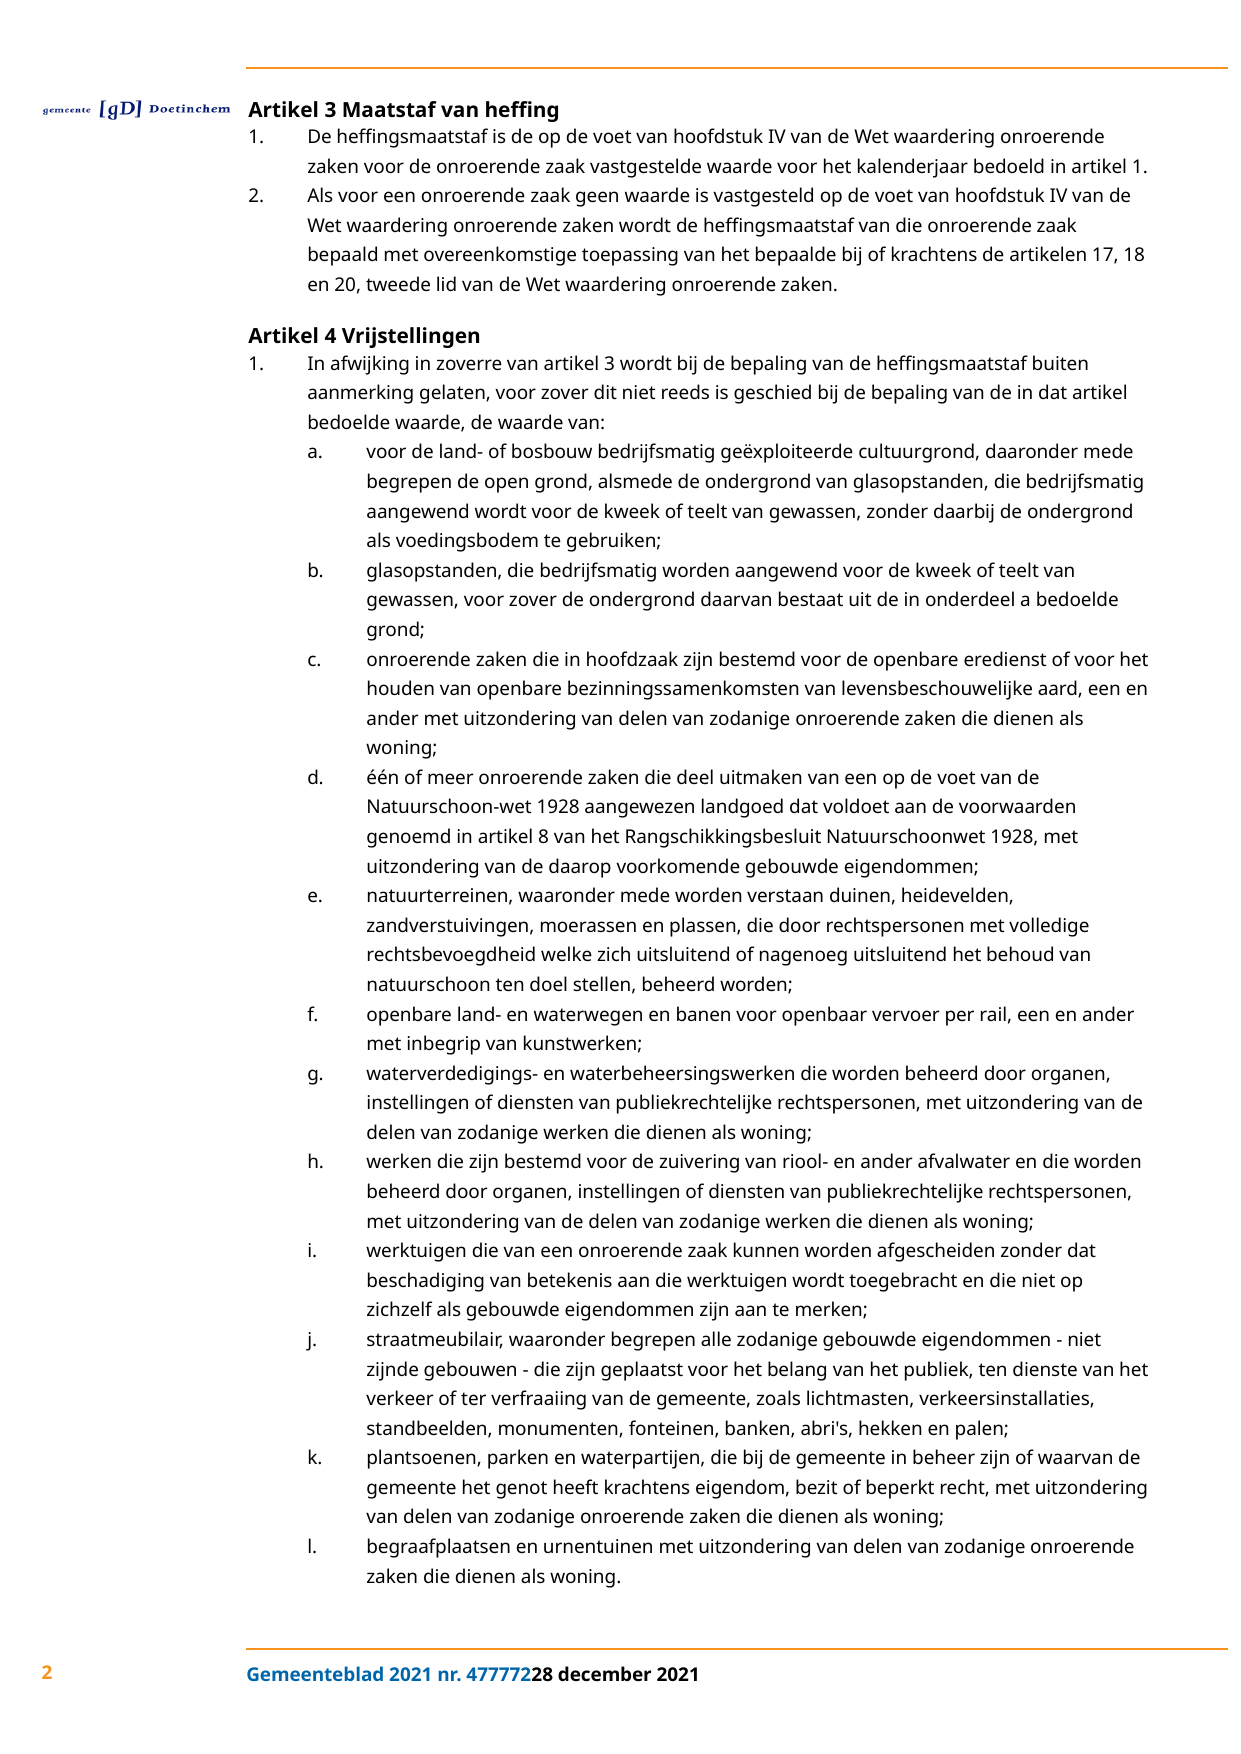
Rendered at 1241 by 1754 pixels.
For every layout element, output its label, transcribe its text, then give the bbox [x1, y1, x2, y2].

text Artikel 3 Maatstaf van heffing [248, 95, 1152, 123]
list waterverdedigings- en waterbeheersingswerken die worden beheerd door organen, instellingen of diensten van publiekrechtelijke rechtspersonen, met uitzondering van de delen van zodanige werken die dienen als woning; [307, 1060, 1152, 1145]
list De heffingsmaatstaf is de op de voet van hoofdstuk IV van de Wet waardering onroerende zaken voor de onroerende zaak vastgestelde waarde voor het kalenderjaar bedoeld in artikel 1. [248, 123, 1152, 178]
list plantsoenen, parken en waterpartijen, die bij de gemeente in beheer zijn of waarvan de gemeente het genot heeft krachtens eigendom, bezit of beperkt recht, met uitzondering van delen van zodanige onroerende zaken die dienen als woning; [307, 1444, 1152, 1529]
list één of meer onroerende zaken die deel uitmaken van een op de voet van de Natuurschoon-wet 1928 aangewezen landgoed dat voldoet aan de voorwaarden genoemd in artikel 8 van het Rangschikkingsbesluit Natuurschoonwet 1928, met uitzondering van de daarop voorkomende gebouwde eigendommen; [307, 764, 1152, 879]
list onroerende zaken die in hoofdzaak zijn bestemd voor de openbare eredienst of voor het houden van openbare bezinningssamenkomsten van levensbeschouwelijke aard, een en ander met uitzondering van delen van zodanige onroerende zaken die dienen als woning; [307, 646, 1152, 760]
picture [41, 47, 231, 172]
list openbare land- en waterwegen en banen voor openbaar vervoer per rail, een en ander met inbegrip van kunstwerken; [307, 1001, 1152, 1056]
list werktuigen die van een onroerende zaak kunnen worden afgescheiden zonder dat beschadiging van betekenis aan die werktuigen wordt toegebracht en die niet op zichzelf als gebouwde eigendommen zijn aan te merken; [307, 1237, 1152, 1322]
list glasopstanden, die bedrijfsmatig worden aangewend voor de kweek of teelt van gewassen, voor zover de ondergrond daarvan bestaat uit de in onderdeel a bedoelde grond; [307, 557, 1152, 642]
list natuurterreinen, waaronder mede worden verstaan duinen, heidevelden, zandverstuivingen, moerassen en plassen, die door rechtspersonen met volledige rechtsbevoegdheid welke zich uitsluitend of nagenoeg uitsluitend het behoud van natuurschoon ten doel stellen, beheerd worden; [307, 882, 1152, 997]
list In afwijking in zoverre van artikel 3 wordt bij de bepaling van de heffingsmaatstaf buiten aanmerking gelaten, voor zover dit niet reeds is geschied bij de bepaling van de in dat artikel bedoelde waarde, de waarde van: [248, 350, 1152, 435]
list Als voor een onroerende zaak geen waarde is vastgesteld op de voet van hoofdstuk IV van de Wet waardering onroerende zaken wordt de heffingsmaatstaf van die onroerende zaak bepaald met overeenkomstige toepassing van het bepaalde bij of krachtens de artikelen 17, 18 en 20, tweede lid van de Wet waardering onroerende zaken. [248, 182, 1152, 297]
list voor de land- of bosbouw bedrijfsmatig geëxploiteerde cultuurgrond, daaronder mede begrepen de open grond, alsmede de ondergrond van glasopstanden, die bedrijfsmatig aangewend wordt voor de kweek of teelt van gewassen, zonder daarbij de ondergrond als voedingsbodem te gebruiken; [307, 439, 1152, 553]
list straatmeubilair, waaronder begrepen alle zodanige gebouwde eigendommen - niet zijnde gebouwen - die zijn geplaatst voor het belang van het publiek, ten dienste van het verkeer of ter verfraaiing van de gemeente, zoals lichtmasten, verkeersinstallaties, standbeelden, monumenten, fonteinen, banken, abri's, hekken en palen; [307, 1326, 1152, 1441]
list werken die zijn bestemd voor de zuivering van riool- en ander afvalwater en die worden beheerd door organen, instellingen of diensten van publiekrechtelijke rechtspersonen, met uitzondering van de delen van zodanige werken die dienen als woning; [307, 1149, 1152, 1234]
text Artikel 4 Vrijstellingen [248, 322, 1152, 350]
list begraafplaatsen en urnentuinen met uitzondering van delen van zodanige onroerende zaken die dienen als woning. [307, 1533, 1152, 1589]
